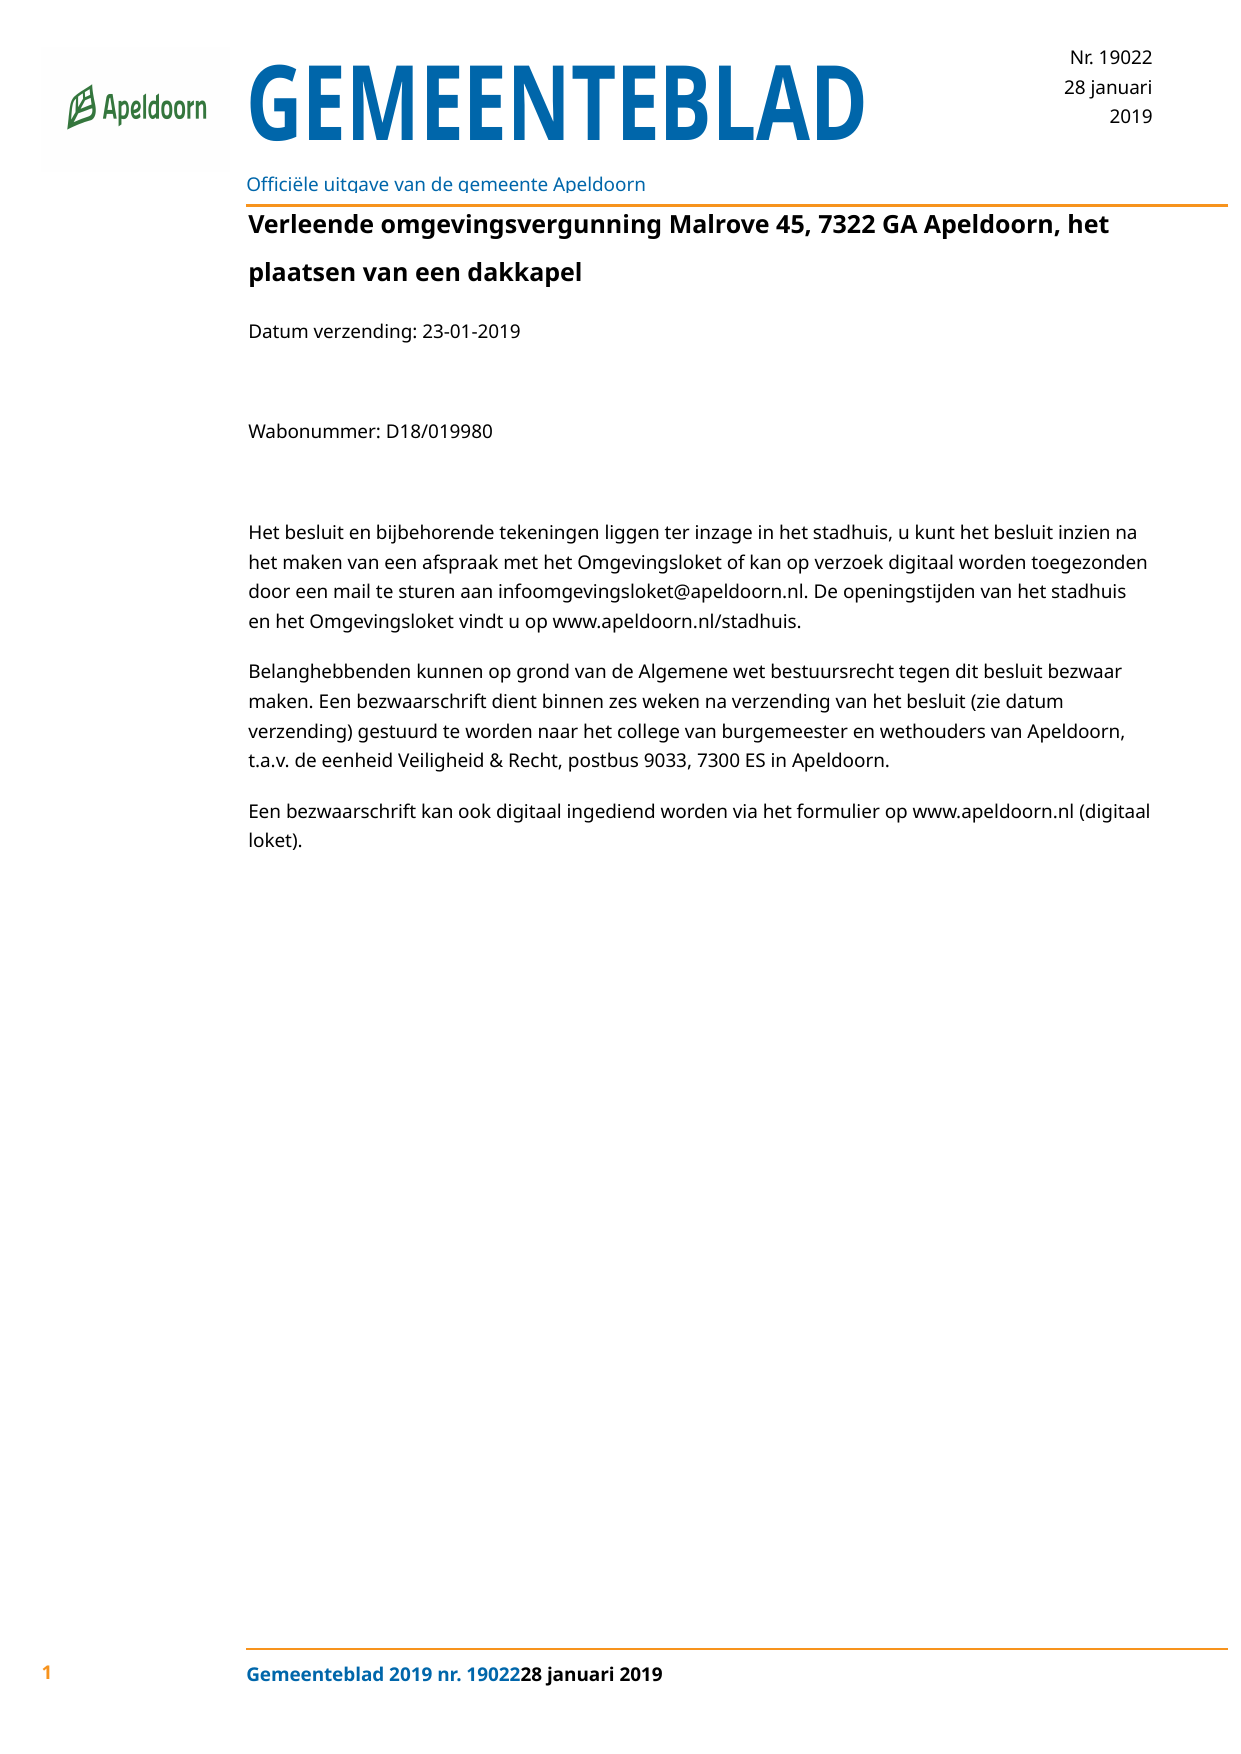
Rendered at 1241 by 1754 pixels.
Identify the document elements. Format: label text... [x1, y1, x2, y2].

text Een bezwaarschrift kan ook digitaal ingediend worden via het formulier op www.apeldoorn.nl (digitaal loket). [248, 798, 1152, 853]
text Het besluit en bijbehorende tekeningen liggen ter inzage in het stadhuis, u kunt het besluit inzien na het maken van een afspraak met het Omgevingsloket of kan op verzoek digitaal worden toegezonden door een mail te sturen aan infoomgevingsloket@apeldoorn.nl. De openingstijden van het stadhuis en het Omgevingsloket vindt u op www.apeldoorn.nl/stadhuis. [248, 519, 1152, 634]
text Belanghebbenden kunnen op grond van de Algemene wet bestuursrecht tegen dit besluit bezwaar maken. Een bezwaarschrift dient binnen zes weken na verzending van het besluit (zie datum verzending) gestuurd te worden naar het college van burgemeester en wethouders van Apeldoorn, t.a.v. de eenheid Veiligheid & Recht, postbus 9033, 7300 ES in Apeldoorn. [248, 659, 1152, 773]
text Wabonummer: D18/019980 [248, 419, 1152, 444]
picture [41, 47, 231, 172]
text Datum verzending: 23-01-2019 [248, 318, 1152, 344]
text Verleende omgevingsvergunning Malrove 45, 7322 GA Apeldoorn, het plaatsen van een dakkapel [248, 207, 1152, 288]
